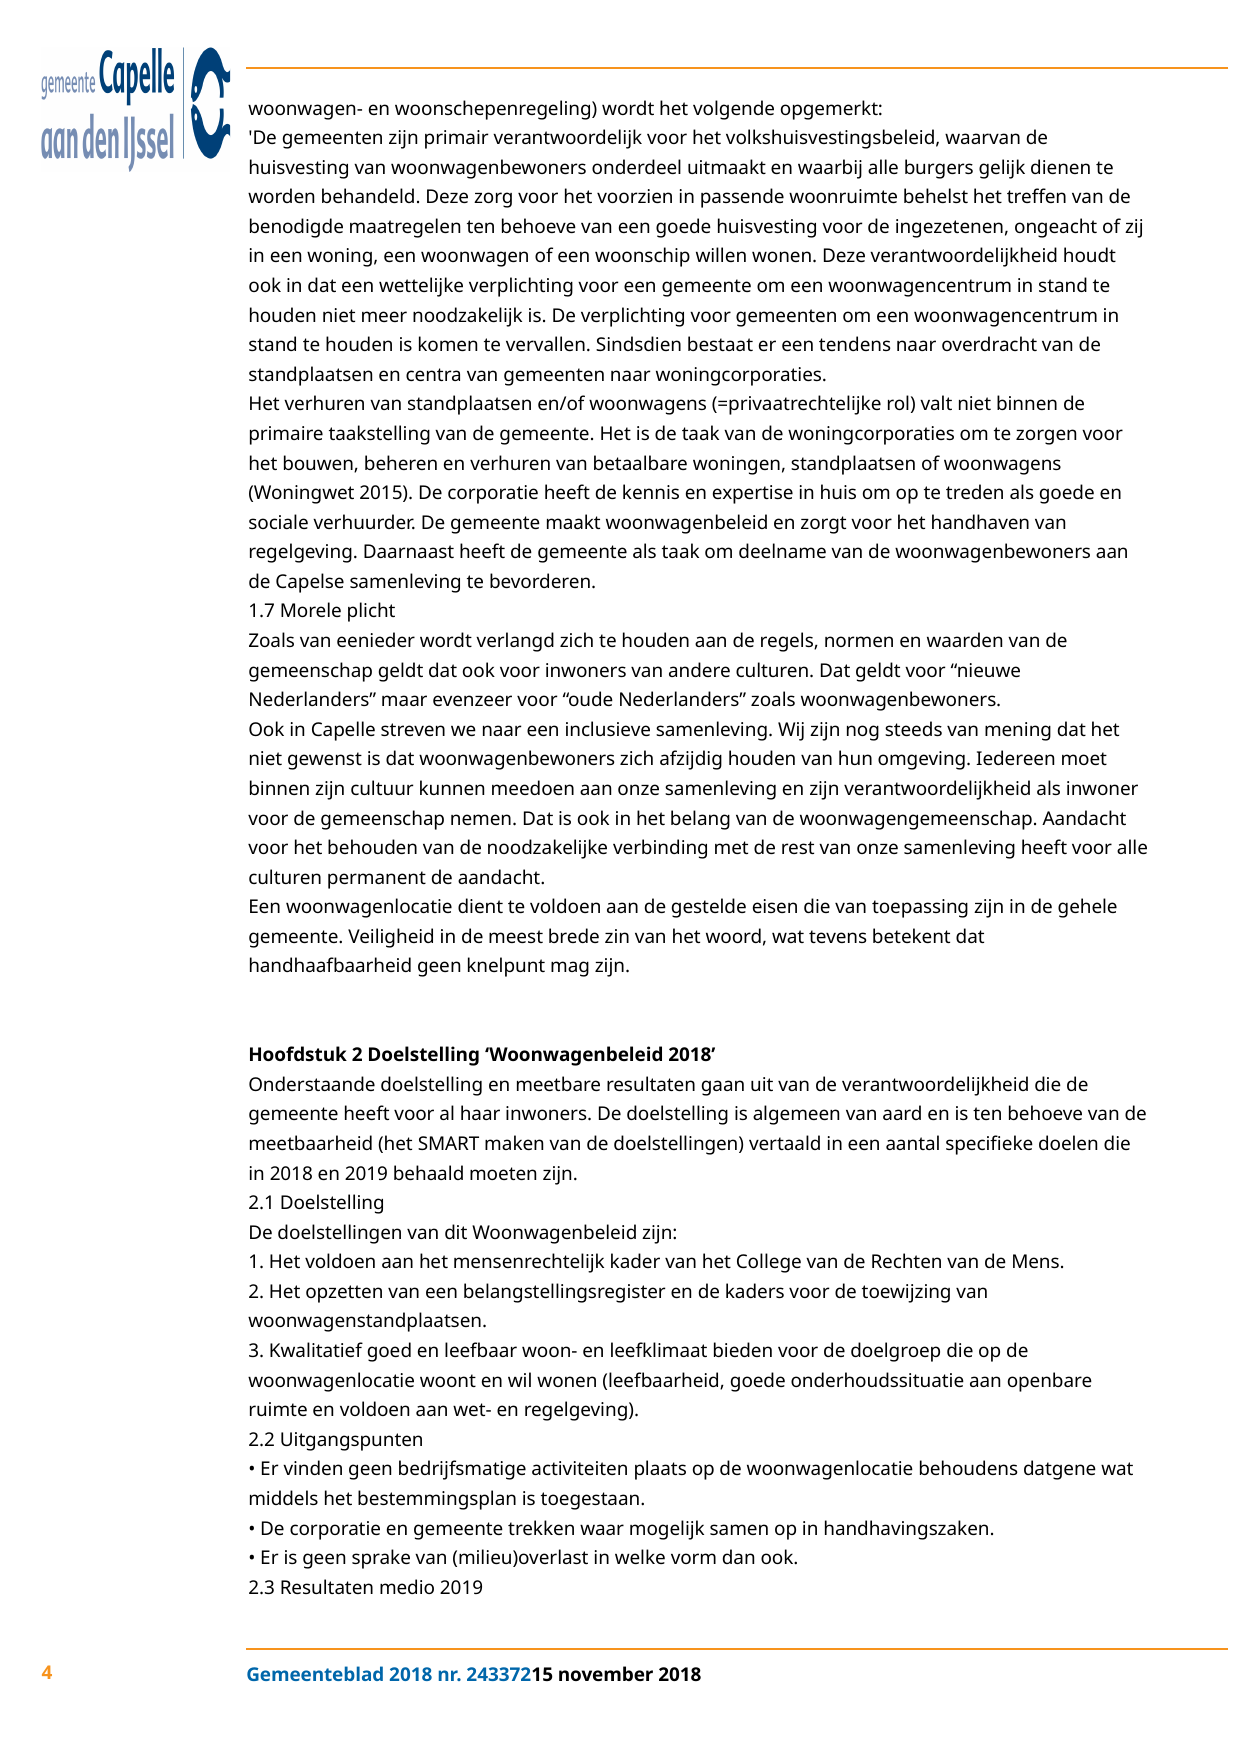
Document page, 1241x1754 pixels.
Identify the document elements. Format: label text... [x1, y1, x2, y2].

text • De corporatie en gemeente trekken waar mogelijk samen op in handhavingszaken. [248, 1515, 1152, 1541]
text 2.2 Uitgangspunten [248, 1426, 1152, 1452]
picture [41, 47, 231, 172]
text 'De gemeenten zijn primair verantwoordelijk voor het volkshuisvestingsbeleid, waarvan de huisvesting van woonwagenbewoners onderdeel uitmaakt en waarbij alle burgers gelijk dienen te worden behandeld. Deze zorg voor het voorzien in passende woonruimte behelst het treffen van de benodigde maatregelen ten behoeve van een goede huisvesting voor de ingezetenen, ongeacht of zij in een woning, een woonwagen of een woonschip willen wonen. Deze verantwoordelijkheid houdt ook in dat een wettelijke verplichting voor een gemeente om een woonwagencentrum in stand te houden niet meer noodzakelijk is. De verplichting voor gemeenten om een woonwagencentrum in stand te houden is komen te vervallen. Sindsdien bestaat er een tendens naar overdracht van de standplaatsen en centra van gemeenten naar woningcorporaties. [248, 124, 1152, 387]
text 1.7 Morele plicht [248, 598, 1152, 623]
text woonwagen- en woonschepenregeling) wordt het volgende opgemerkt: [248, 95, 1152, 121]
text • Er is geen sprake van (milieu)overlast in welke vorm dan ook. [248, 1544, 1152, 1570]
text Zoals van eenieder wordt verlangd zich te houden aan de regels, normen en waarden van de gemeenschap geldt dat ook voor inwoners van andere culturen. Dat geldt voor “nieuwe Nederlanders” maar evenzeer voor “oude Nederlanders” zoals woonwagenbewoners. [248, 627, 1152, 712]
text • Er vinden geen bedrijfsmatige activiteiten plaats op de woonwagenlocatie behoudens datgene wat middels het bestemmingsplan is toegestaan. [248, 1456, 1152, 1511]
text 3. Kwalitatief goed en leefbaar woon- en leefklimaat bieden voor de doelgroep die op de woonwagenlocatie woont en wil wonen (leefbaarheid, goede onderhoudssituatie aan openbare ruimte en voldoen aan wet- en regelgeving). [248, 1337, 1152, 1422]
text De doelstellingen van dit Woonwagenbeleid zijn: [248, 1219, 1152, 1245]
text 2. Het opzetten van een belangstellingsregister en de kaders voor de toewijzing van woonwagenstandplaatsen. [248, 1278, 1152, 1333]
text Hoofdstuk 2 Doelstelling ‘Woonwagenbeleid 2018’ [248, 1041, 1152, 1067]
text Een woonwagenlocatie dient te voldoen aan de gestelde eisen die van toepassing zijn in de gehele gemeente. Veiligheid in de meest brede zin van het woord, wat tevens betekent dat handhaafbaarheid geen knelpunt mag zijn. [248, 893, 1152, 978]
text 2.3 Resultaten medio 2019 [248, 1574, 1152, 1600]
text Het verhuren van standplaatsen en/of woonwagens (=privaatrechtelijke rol) valt niet binnen de primaire taakstelling van de gemeente. Het is de taak van de woningcorporaties om te zorgen voor het bouwen, beheren en verhuren van betaalbare woningen, standplaatsen of woonwagens (Woningwet 2015). De corporatie heeft de kennis en expertise in huis om op te treden als goede en sociale verhuurder. De gemeente maakt woonwagenbeleid en zorgt voor het handhaven van regelgeving. Daarnaast heeft de gemeente als taak om deelname van de woonwagenbewoners aan de Capelse samenleving te bevorderen. [248, 391, 1152, 594]
text Ook in Capelle streven we naar een inclusieve samenleving. Wij zijn nog steeds van mening dat het niet gewenst is dat woonwagenbewoners zich afzijdig houden van hun omgeving. Iedereen moet binnen zijn cultuur kunnen meedoen aan onze samenleving en zijn verantwoordelijkheid als inwoner voor de gemeenschap nemen. Dat is ook in het belang van de woonwagengemeenschap. Aandacht voor het behouden van de noodzakelijke verbinding met de rest van onze samenleving heeft voor alle culturen permanent de aandacht. [248, 716, 1152, 890]
text Onderstaande doelstelling en meetbare resultaten gaan uit van de verantwoordelijkheid die de gemeente heeft voor al haar inwoners. De doelstelling is algemeen van aard en is ten behoeve van de meetbaarheid (het SMART maken van de doelstellingen) vertaald in een aantal specifieke doelen die in 2018 en 2019 behaald moeten zijn. [248, 1071, 1152, 1186]
text 1. Het voldoen aan het mensenrechtelijk kader van het College van de Rechten van de Mens. [248, 1248, 1152, 1274]
text 2.1 Doelstelling [248, 1189, 1152, 1215]
